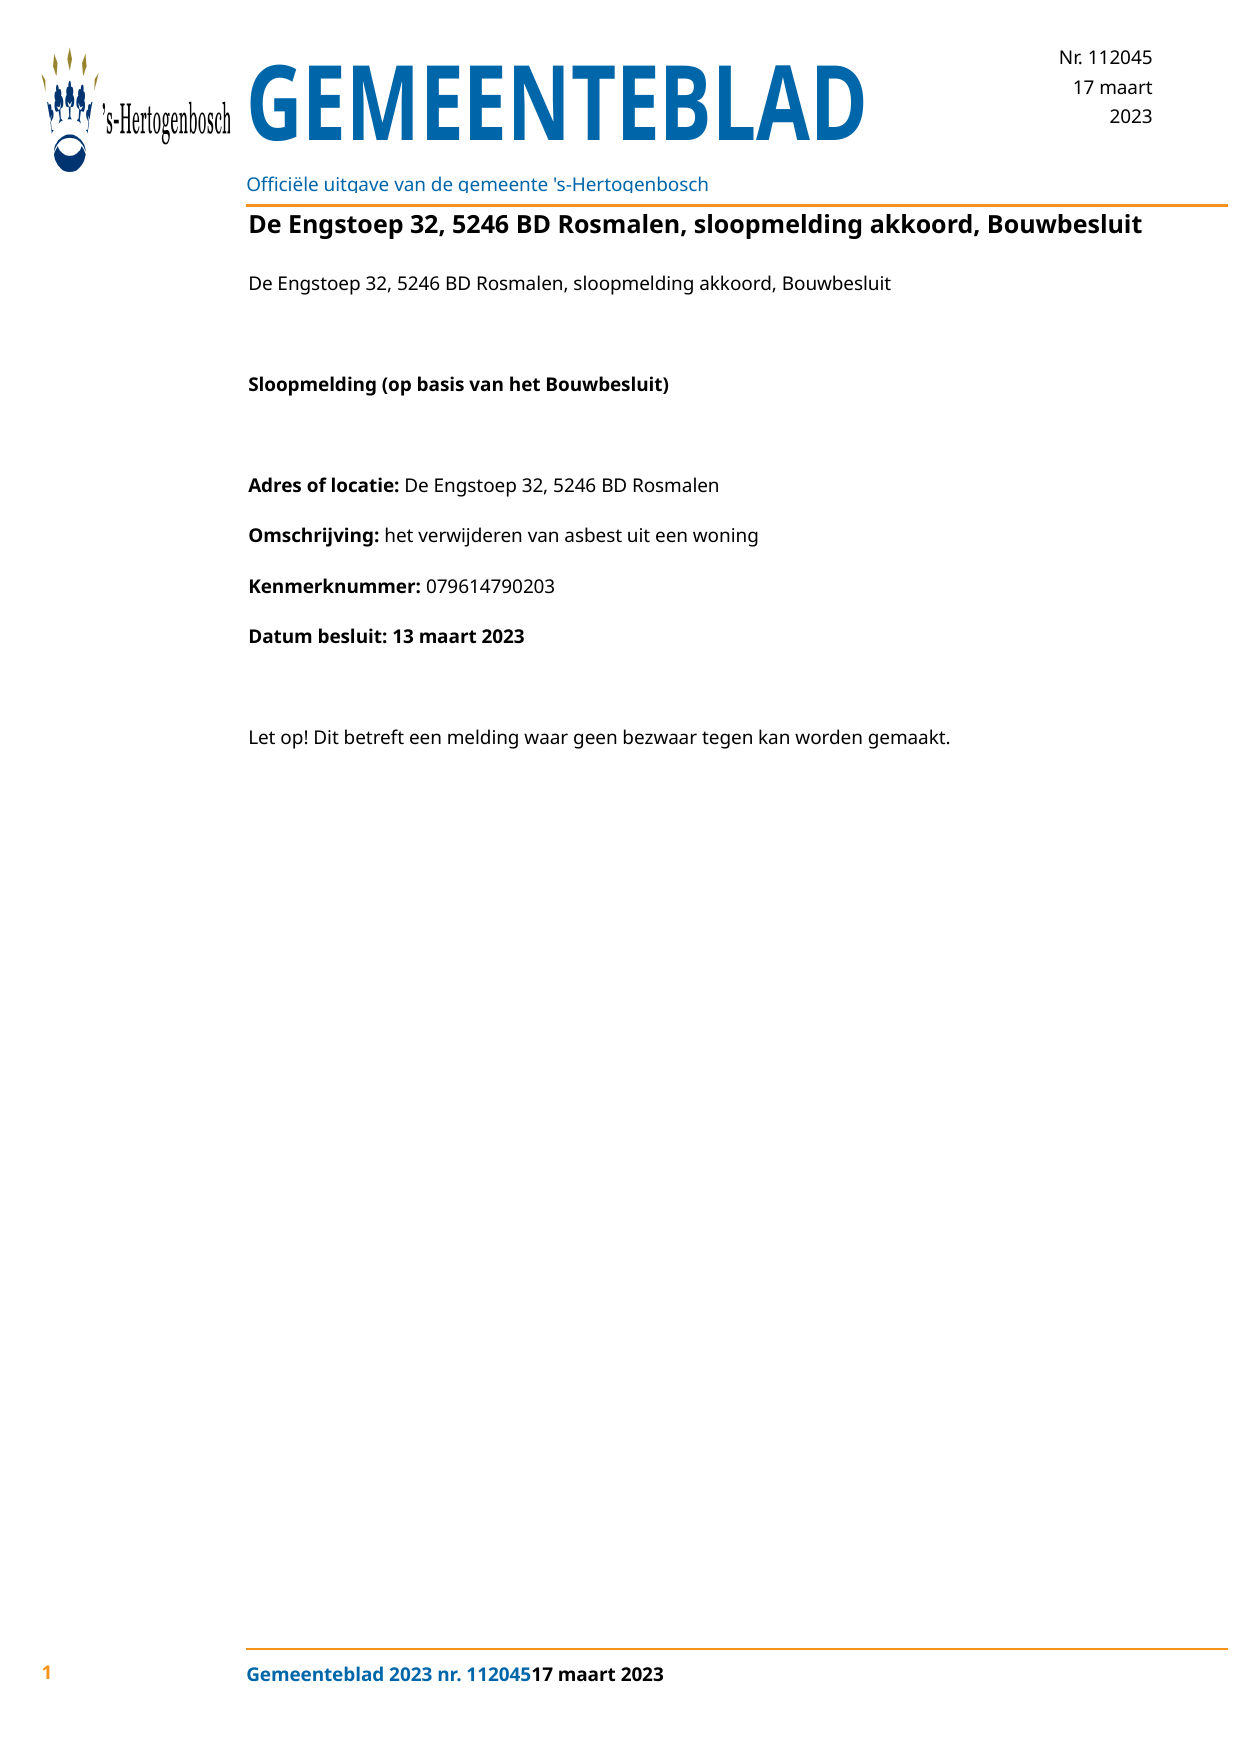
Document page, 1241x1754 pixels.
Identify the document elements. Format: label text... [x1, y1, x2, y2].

text Sloopmelding (op basis van het Bouwbesluit) [248, 371, 1152, 397]
text Datum besluit: 13 maart 2023 [248, 623, 1152, 649]
text De Engstoep 32, 5246 BD Rosmalen, sloopmelding akkoord, Bouwbesluit [248, 270, 1152, 296]
picture [41, 47, 231, 172]
text Omschrijving: het verwijderen van asbest uit een woning [248, 522, 1152, 548]
text Kenmerknummer: 079614790203 [248, 573, 1152, 598]
text Adres of locatie: De Engstoep 32, 5246 BD Rosmalen [248, 472, 1152, 498]
text De Engstoep 32, 5246 BD Rosmalen, sloopmelding akkoord, Bouwbesluit [248, 207, 1152, 241]
text Let op! Dit betreft een melding waar geen bezwaar tegen kan worden gemaakt. [248, 724, 1152, 750]
